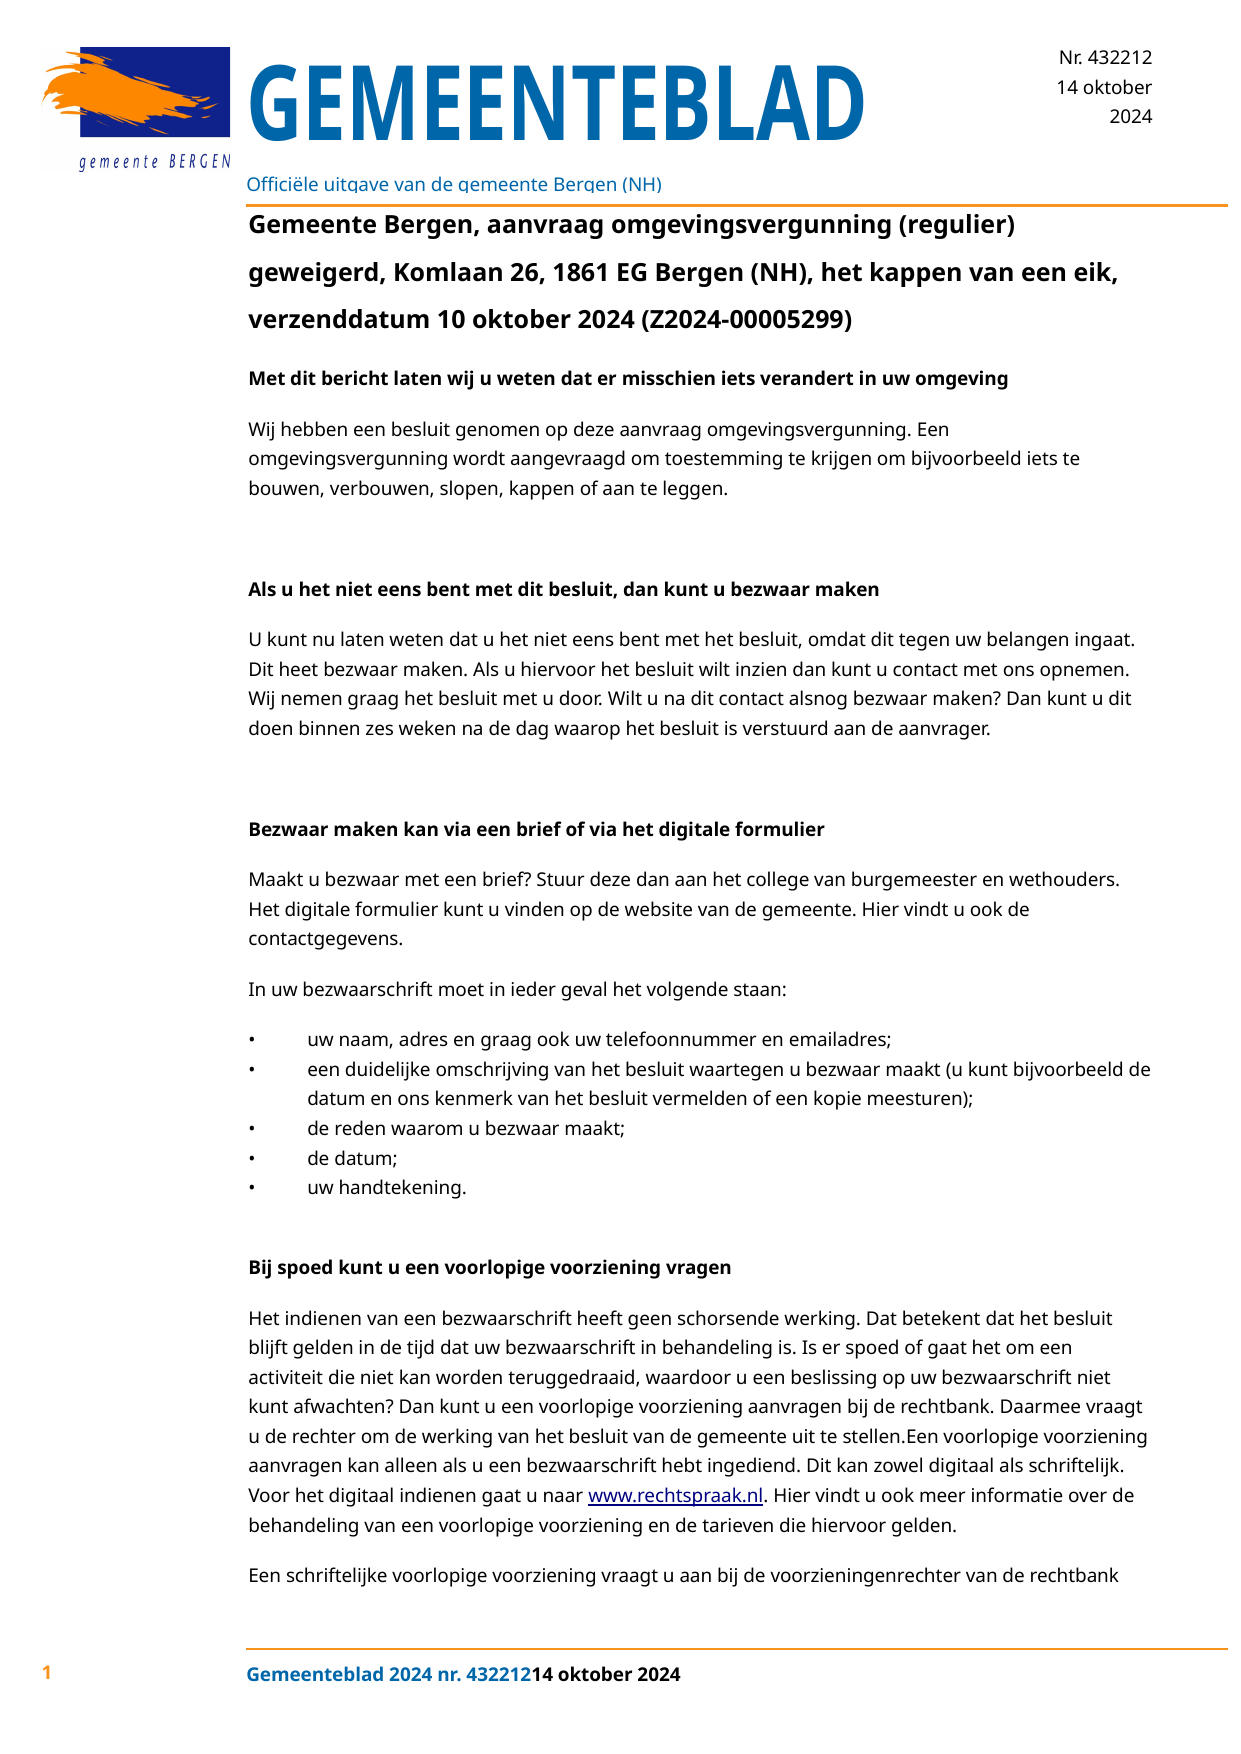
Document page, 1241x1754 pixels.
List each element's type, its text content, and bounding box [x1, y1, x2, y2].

text Bij spoed kunt u een voorlopige voorziening vragen [248, 1254, 1152, 1280]
text Maakt u bezwaar met een brief? Stuur deze dan aan het college van burgemeester en wethouders. Het digitale formulier kunt u vinden op de website van de gemeente. Hier vindt u ook de contactgegevens. [248, 866, 1152, 951]
text Een schriftelijke voorlopige voorziening vraagt u aan bij de voorzieningenrechter van de rechtbank [248, 1562, 1152, 1588]
picture [41, 47, 231, 172]
text Als u het niet eens bent met dit besluit, dan kunt u bezwaar maken [248, 576, 1152, 602]
list de datum; [248, 1145, 1152, 1170]
list uw handtekening. [248, 1174, 1152, 1200]
text Met dit bericht laten wij u weten dat er misschien iets verandert in uw omgeving [248, 366, 1152, 391]
list een duidelijke omschrijving van het besluit waartegen u bezwaar maakt (u kunt bijvoorbeeld de datum en ons kenmerk van het besluit vermelden of een kopie meesturen); [248, 1056, 1152, 1111]
text In uw bezwaarschrift moet in ieder geval het volgende staan: [248, 976, 1152, 1002]
text Gemeente Bergen, aanvraag omgevingsvergunning (regulier) geweigerd, Komlaan 26, 1861 EG Bergen (NH), het kappen van een eik, verzenddatum 10 oktober 2024 (Z2024-00005299) [248, 207, 1152, 336]
text Wij hebben een besluit genomen op deze aanvraag omgevingsvergunning. Een omgevingsvergunning wordt aangevraagd om toestemming te krijgen om bijvoorbeeld iets te bouwen, verbouwen, slopen, kappen of aan te leggen. [248, 416, 1152, 501]
text Het indienen van een bezwaarschrift heeft geen schorsende werking. Dat betekent dat het besluit blijft gelden in de tijd dat uw bezwaarschrift in behandeling is. Is er spoed of gaat het om een activiteit die niet kan worden teruggedraaid, waardoor u een beslissing op uw bezwaarschrift niet kunt afwachten? Dan kunt u een voorlopige voorziening aanvragen bij de rechtbank. Daarmee vraagt u de rechter om de werking van het besluit van de gemeente uit te stellen.Een voorlopige voorziening aanvragen kan alleen als u een bezwaarschrift hebt ingediend. Dit kan zowel digitaal als schriftelijk. Voor het digitaal indienen gaat u naar www.rechtspraak.nl. Hier vindt u ook meer informatie over de behandeling van een voorlopige voorziening en de tarieven die hiervoor gelden. [248, 1305, 1152, 1537]
text U kunt nu laten weten dat u het niet eens bent met het besluit, omdat dit tegen uw belangen ingaat. Dit heet bezwaar maken. Als u hiervoor het besluit wilt inzien dan kunt u contact met ons opnemen. Wij nemen graag het besluit met u door. Wilt u na dit contact alsnog bezwaar maken? Dan kunt u dit doen binnen zes weken na de dag waarop het besluit is verstuurd aan de aanvrager. [248, 626, 1152, 741]
list de reden waarom u bezwaar maakt; [248, 1115, 1152, 1141]
text Bezwaar maken kan via een brief of via het digitale formulier [248, 816, 1152, 842]
list uw naam, adres en graag ook uw telefoonnummer en emailadres; [248, 1026, 1152, 1052]
